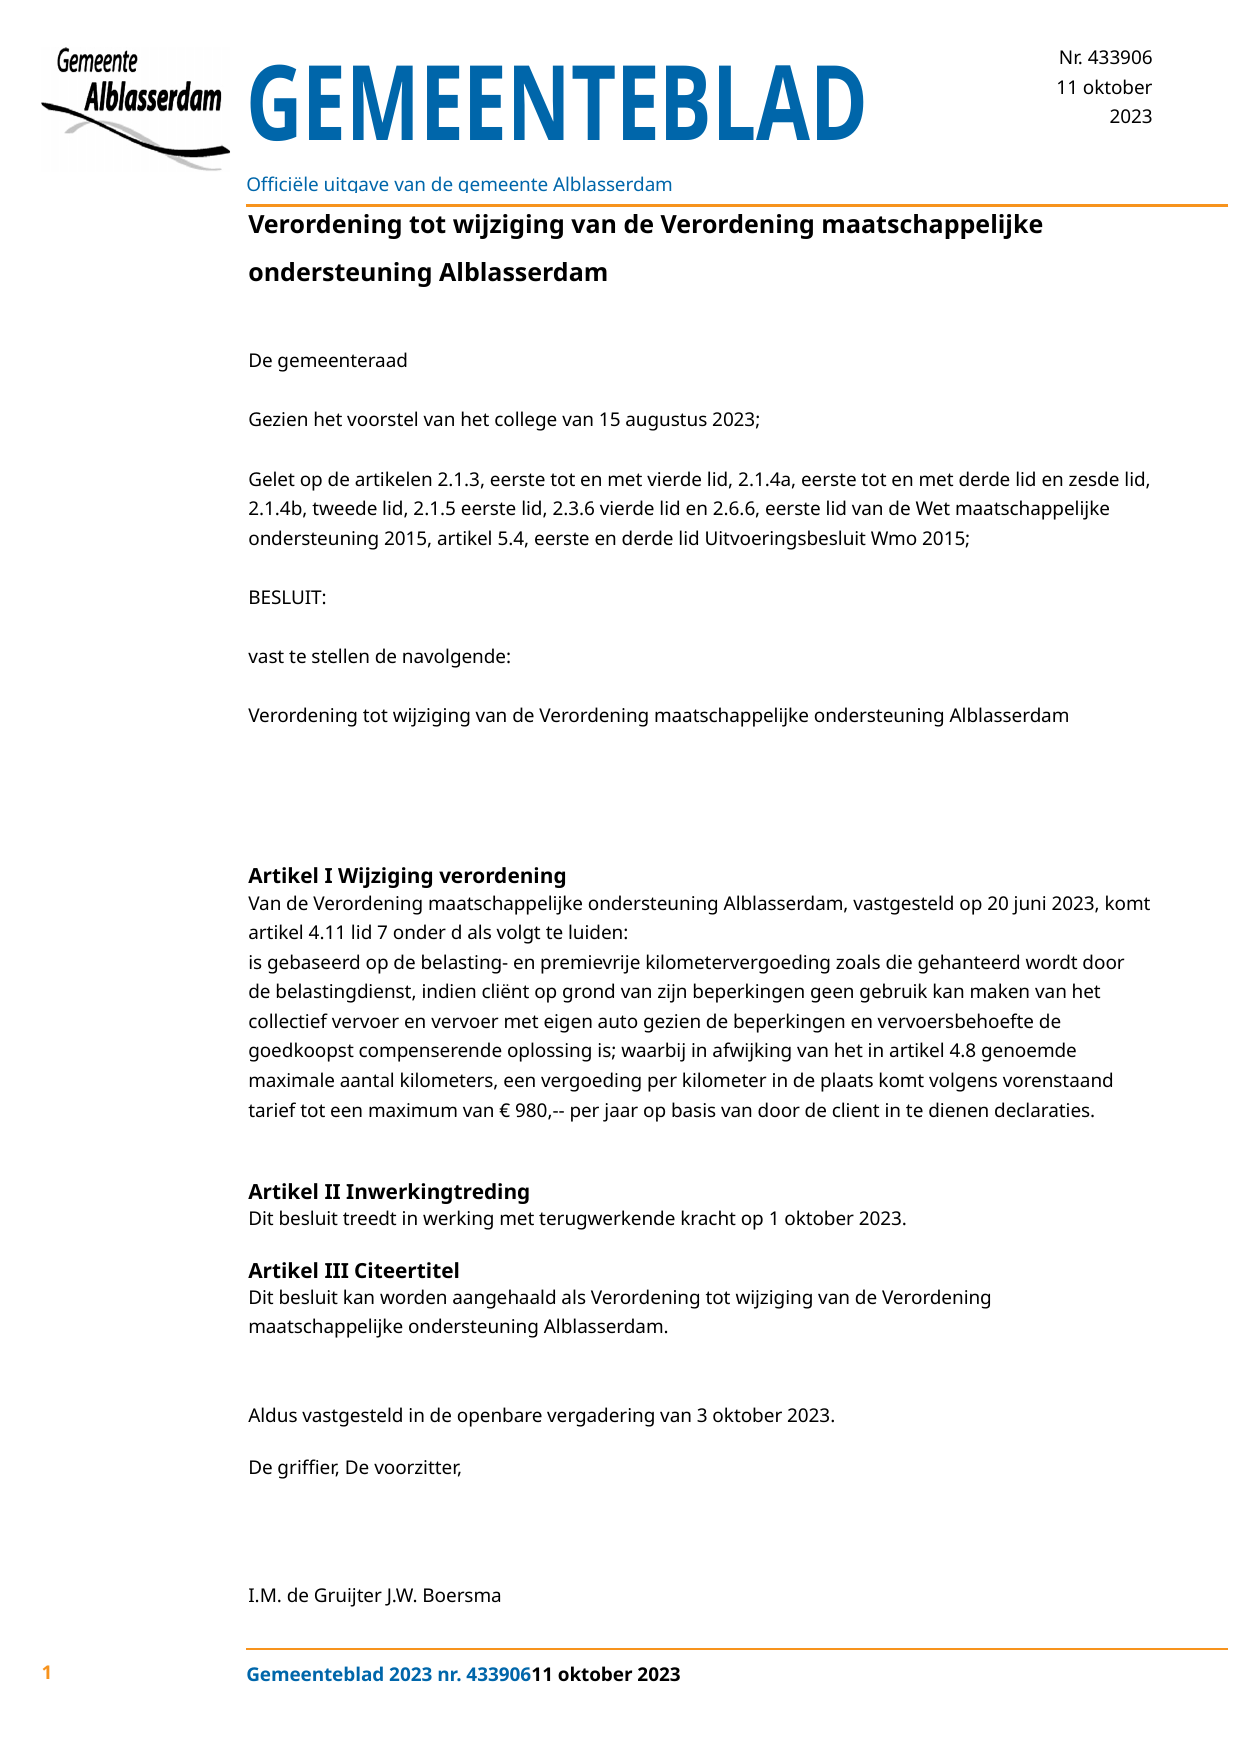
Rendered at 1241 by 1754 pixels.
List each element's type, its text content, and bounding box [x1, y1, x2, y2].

text De griffier, De voorzitter, [248, 1454, 1152, 1480]
text I.M. de Gruijter J.W. Boersma [248, 1583, 1152, 1608]
picture [41, 47, 231, 172]
text is gebaseerd op de belasting- en premievrije kilometervergoeding zoals die gehanteerd wordt door de belastingdienst, indien cliënt op grond van zijn beperkingen geen gebruik kan maken van het collectief vervoer en vervoer met eigen auto gezien de beperkingen en vervoersbehoefte de goedkoopst compenserende oplossing is; waarbij in afwijking van het in artikel 4.8 genoemde maximale aantal kilometers, een vergoeding per kilometer in de plaats komt volgens vorenstaand tarief tot een maximum van € 980,-- per jaar op basis van door de client in te dienen declaraties. [248, 949, 1152, 1123]
text Dit besluit kan worden aangehaald als Verordening tot wijziging van de Verordening maatschappelijke ondersteuning Alblasserdam. [248, 1284, 1152, 1339]
text Verordening tot wijziging van de Verordening maatschappelijke ondersteuning Alblasserdam [248, 207, 1152, 288]
text Artikel III Citeertitel [248, 1256, 1152, 1284]
text Artikel II Inwerkingtreding [248, 1177, 1152, 1205]
text vast te stellen de navolgende: [248, 643, 1152, 669]
text Artikel I Wijziging verordening [248, 861, 1152, 890]
text Van de Verordening maatschappelijke ondersteuning Alblasserdam, vastgesteld op 20 juni 2023, komt artikel 4.11 lid 7 onder d als volgt te luiden: [248, 890, 1152, 945]
text De gemeenteraad [248, 347, 1152, 373]
text Gezien het voorstel van het college van 15 augustus 2023; [248, 407, 1152, 432]
text Aldus vastgesteld in de openbare vergadering van 3 oktober 2023. [248, 1402, 1152, 1428]
text Dit besluit treedt in werking met terugwerkende kracht op 1 oktober 2023. [248, 1205, 1152, 1231]
text Gelet op de artikelen 2.1.3, eerste tot en met vierde lid, 2.1.4a, eerste tot en met derde lid en zesde lid, 2.1.4b, tweede lid, 2.1.5 eerste lid, 2.3.6 vierde lid en 2.6.6, eerste lid van de Wet maatschappelijke ondersteuning 2015, artikel 5.4, eerste en derde lid Uitvoeringsbesluit Wmo 2015; [248, 466, 1152, 551]
text Verordening tot wijziging van de Verordening maatschappelijke ondersteuning Alblasserdam [248, 702, 1152, 728]
text BESLUIT: [248, 584, 1152, 610]
